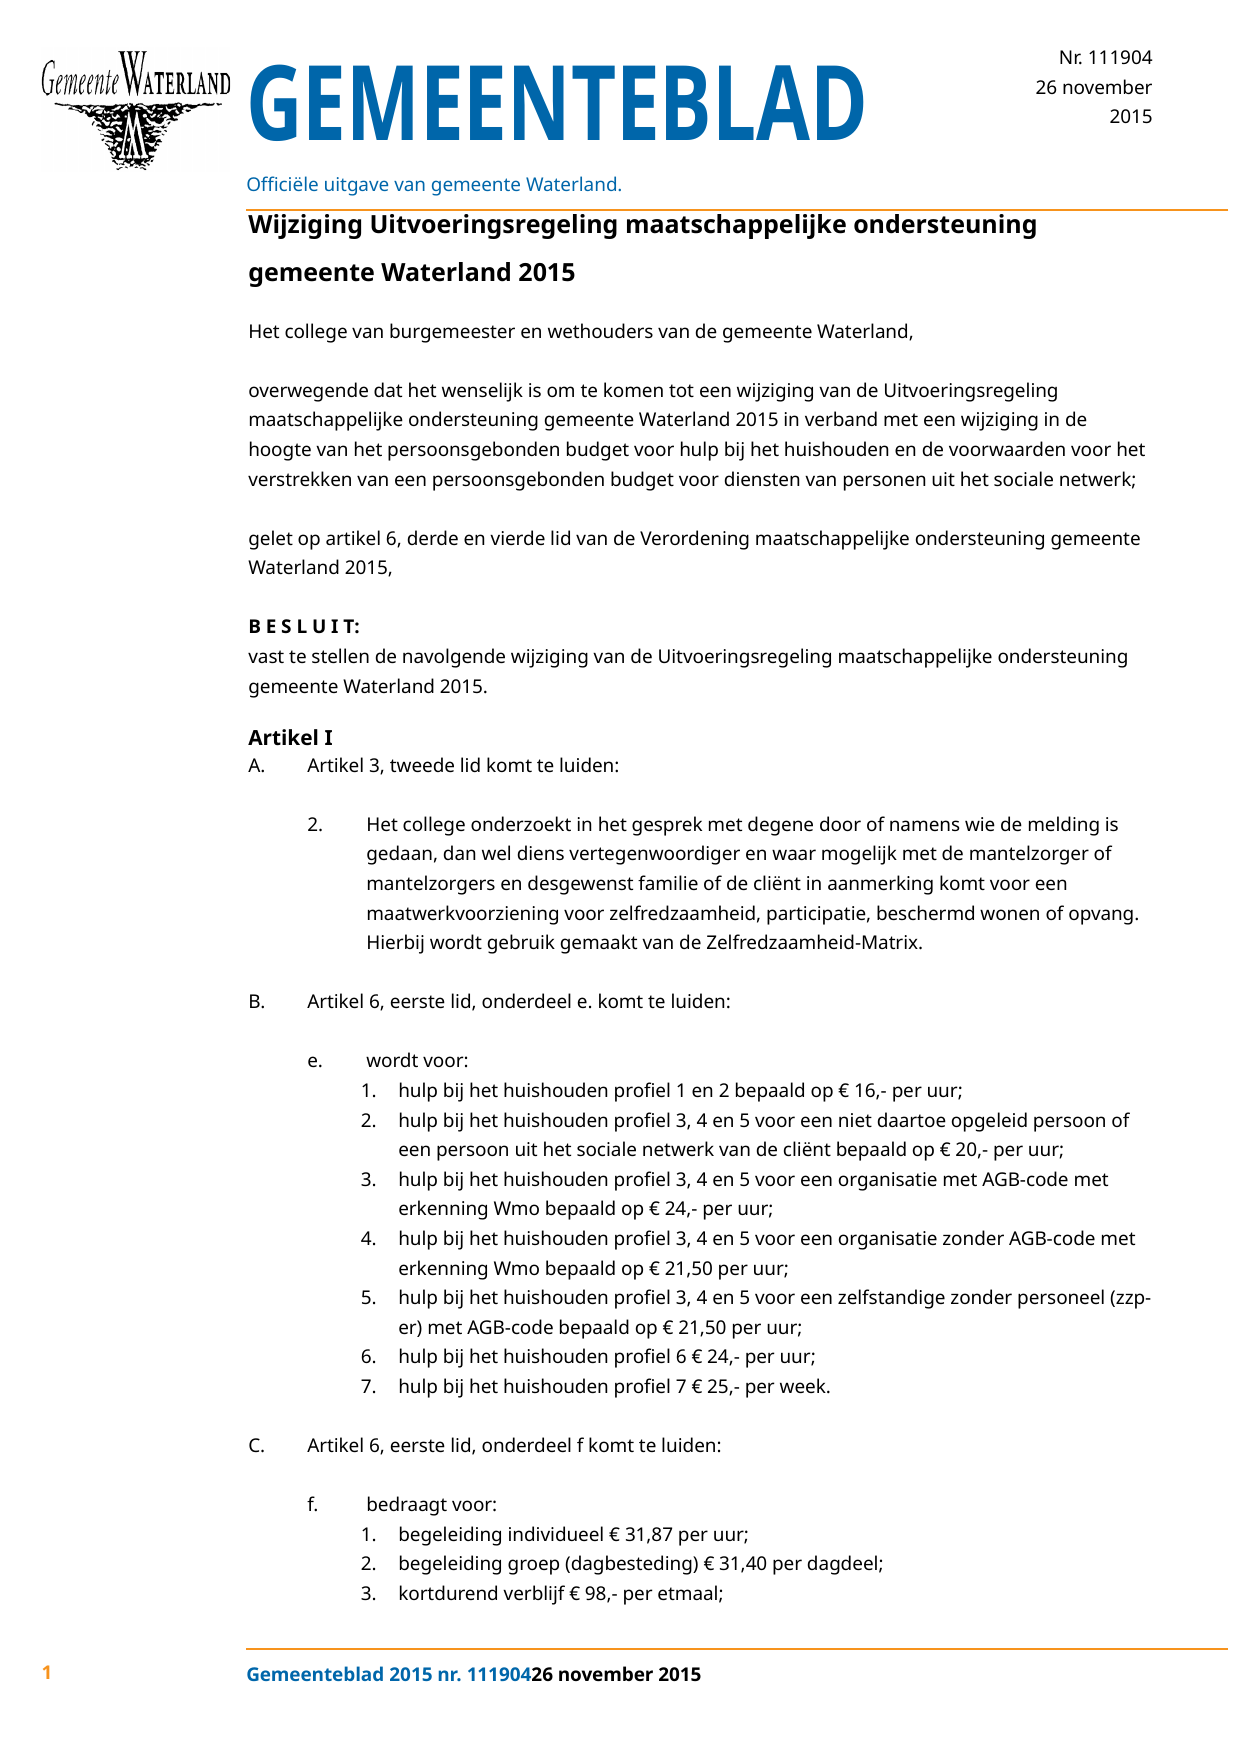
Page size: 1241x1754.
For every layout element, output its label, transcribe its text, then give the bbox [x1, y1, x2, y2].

list hulp bij het huishouden profiel 7 € 25,- per week. [361, 1373, 1152, 1399]
list hulp bij het huishouden profiel 6 € 24,- per uur; [361, 1343, 1152, 1369]
list Artikel 6, eerste lid, onderdeel f komt te luiden: [248, 1432, 1152, 1458]
picture [41, 47, 231, 172]
text overwegende dat het wenselijk is om te komen tot een wijziging van de Uitvoeringsregeling maatschappelijke ondersteuning gemeente Waterland 2015 in verband met een wijziging in de hoogte van het persoonsgebonden budget voor hulp bij het huishouden en de voorwaarden voor het verstrekken van een persoonsgebonden budget voor diensten van personen uit het sociale netwerk; [248, 377, 1152, 492]
list Het college onderzoekt in het gesprek met degene door of namens wie de melding is gedaan, dan wel diens vertegenwoordiger en waar mogelijk met de mantelzorger of mantelzorgers en desgewenst familie of de cliënt in aanmerking komt voor een maatwerkvoorziening voor zelfredzaamheid, participatie, beschermd wonen of opvang. Hierbij wordt gebruik gemaakt van de Zelfredzaamheid-Matrix. [307, 811, 1152, 955]
text Wijziging Uitvoeringsregeling maatschappelijke ondersteuning gemeente Waterland 2015 [248, 211, 1152, 288]
list kortdurend verblijf € 98,- per etmaal; [361, 1580, 1152, 1606]
list hulp bij het huishouden profiel 3, 4 en 5 voor een organisatie zonder AGB-code met erkenning Wmo bepaald op € 21,50 per uur; [361, 1225, 1152, 1280]
list Artikel 6, eerste lid, onderdeel e. komt te luiden: [248, 988, 1152, 1014]
list begeleiding individueel € 31,87 per uur; [361, 1521, 1152, 1547]
text B E S L U I T: [248, 614, 1152, 639]
list begeleiding groep (dagbesteding) € 31,40 per dagdeel; [361, 1551, 1152, 1576]
text Het college van burgemeester en wethouders van de gemeente Waterland, [248, 318, 1152, 344]
text Artikel I [248, 723, 1152, 752]
list hulp bij het huishouden profiel 3, 4 en 5 voor een zelfstandige zonder personeel (zzp-er) met AGB-code bepaald op € 21,50 per uur; [361, 1284, 1152, 1339]
list bedraagt voor: [307, 1491, 1152, 1517]
list hulp bij het huishouden profiel 3, 4 en 5 voor een organisatie met AGB-code met erkenning Wmo bepaald op € 24,- per uur; [361, 1166, 1152, 1221]
list hulp bij het huishouden profiel 3, 4 en 5 voor een niet daartoe opgeleid persoon of een persoon uit het sociale netwerk van de cliënt bepaald op € 20,- per uur; [361, 1107, 1152, 1162]
list Artikel 3, tweede lid komt te luiden: [248, 752, 1152, 777]
list wordt voor: [307, 1048, 1152, 1073]
list hulp bij het huishouden profiel 1 en 2 bepaald op € 16,- per uur; [361, 1077, 1152, 1103]
text gelet op artikel 6, derde en vierde lid van de Verordening maatschappelijke ondersteuning gemeente Waterland 2015, [248, 525, 1152, 580]
text vast te stellen de navolgende wijziging van de Uitvoeringsregeling maatschappelijke ondersteuning gemeente Waterland 2015. [248, 643, 1152, 699]
